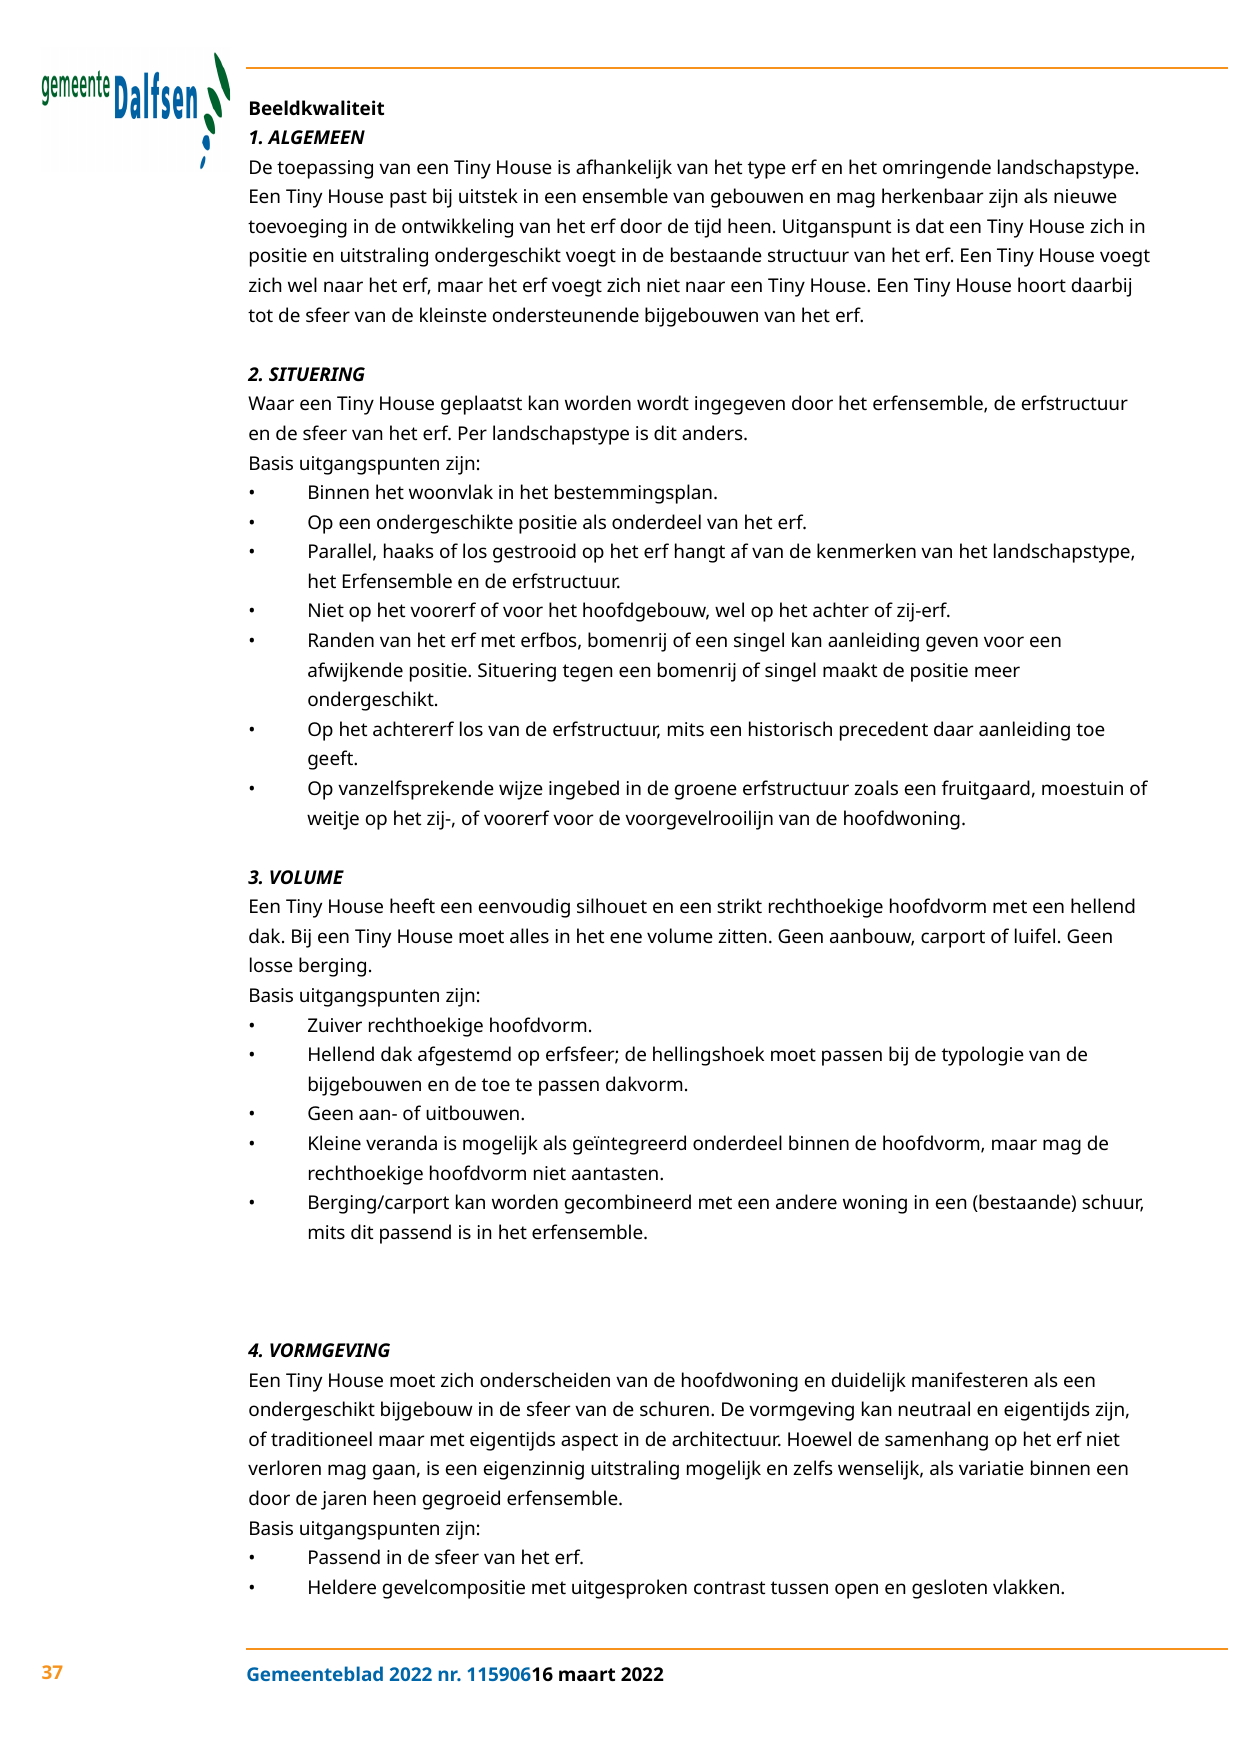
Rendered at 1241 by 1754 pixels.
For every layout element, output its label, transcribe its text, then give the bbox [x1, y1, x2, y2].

list Passend in de sfeer van het erf. [248, 1544, 1152, 1570]
list Op vanzelfsprekende wijze ingebed in de groene erfstructuur zoals een fruitgaard, moestuin of weitje op het zij-, of voorerf voor de voorgevelrooilijn van de hoofdwoning. [248, 775, 1152, 831]
text Basis uitgangspunten zijn: [248, 982, 1152, 1008]
list Zuiver rechthoekige hoofdvorm. [248, 1012, 1152, 1038]
text 1. ALGEMEEN [248, 124, 1152, 150]
list Heldere gevelcompositie met uitgesproken contrast tussen open en gesloten vlakken. [248, 1574, 1152, 1600]
list Hellend dak afgestemd op erfsfeer; de hellingshoek moet passen bij de typologie van de bijgebouwen en de toe te passen dakvorm. [248, 1041, 1152, 1097]
text 4. VORMGEVING [248, 1337, 1152, 1363]
list Binnen het woonvlak in het bestemmingsplan. [248, 479, 1152, 505]
text 3. VOLUME [248, 864, 1152, 890]
list Berging/carport kan worden gecombineerd met een andere woning in een (bestaande) schuur, mits dit passend is in het erfensemble. [248, 1189, 1152, 1245]
text Beeldkwaliteit [248, 95, 1152, 121]
text Waar een Tiny House geplaatst kan worden wordt ingegeven door het erfensemble, de erfstructuur en de sfeer van het erf. Per landschapstype is dit anders. [248, 391, 1152, 446]
picture [41, 47, 231, 172]
text Een Tiny House heeft een eenvoudig silhouet en een strikt rechthoekige hoofdvorm met een hellend dak. Bij een Tiny House moet alles in het ene volume zitten. Geen aanbouw, carport of luifel. Geen losse berging. [248, 893, 1152, 978]
text Een Tiny House moet zich onderscheiden van de hoofdwoning en duidelijk manifesteren als een ondergeschikt bijgebouw in de sfeer van de schuren. De vormgeving kan neutraal en eigentijds zijn, of traditioneel maar met eigentijds aspect in de architectuur. Hoewel de samenhang op het erf niet verloren mag gaan, is een eigenzinnig uitstraling mogelijk en zelfs wenselijk, als variatie binnen een door de jaren heen gegroeid erfensemble. [248, 1367, 1152, 1511]
list Niet op het voorerf of voor het hoofdgebouw, wel op het achter of zij-erf. [248, 598, 1152, 623]
list Kleine veranda is mogelijk als geïntegreerd onderdeel binnen de hoofdvorm, maar mag de rechthoekige hoofdvorm niet aantasten. [248, 1130, 1152, 1186]
text Basis uitgangspunten zijn: [248, 1515, 1152, 1541]
list Op een ondergeschikte positie als onderdeel van het erf. [248, 509, 1152, 535]
list Geen aan- of uitbouwen. [248, 1101, 1152, 1126]
list Op het achtererf los van de erfstructuur, mits een historisch precedent daar aanleiding toe geeft. [248, 716, 1152, 771]
text Basis uitgangspunten zijn: [248, 450, 1152, 476]
list Parallel, haaks of los gestrooid op het erf hangt af van de kenmerken van het landschapstype, het Erfensemble en de erfstructuur. [248, 538, 1152, 594]
list Randen van het erf met erfbos, bomenrij of een singel kan aanleiding geven voor een afwijkende positie. Situering tegen een bomenrij of singel maakt de positie meer ondergeschikt. [248, 627, 1152, 712]
text De toepassing van een Tiny House is afhankelijk van het type erf en het omringende landschapstype. Een Tiny House past bij uitstek in een ensemble van gebouwen en mag herkenbaar zijn als nieuwe toevoeging in de ontwikkeling van het erf door de tijd heen. Uitganspunt is dat een Tiny House zich in positie en uitstraling ondergeschikt voegt in de bestaande structuur van het erf. Een Tiny House voegt zich wel naar het erf, maar het erf voegt zich niet naar een Tiny House. Een Tiny House hoort daarbij tot de sfeer van de kleinste ondersteunende bijgebouwen van het erf. [248, 154, 1152, 328]
text 2. SITUERING [248, 361, 1152, 387]
